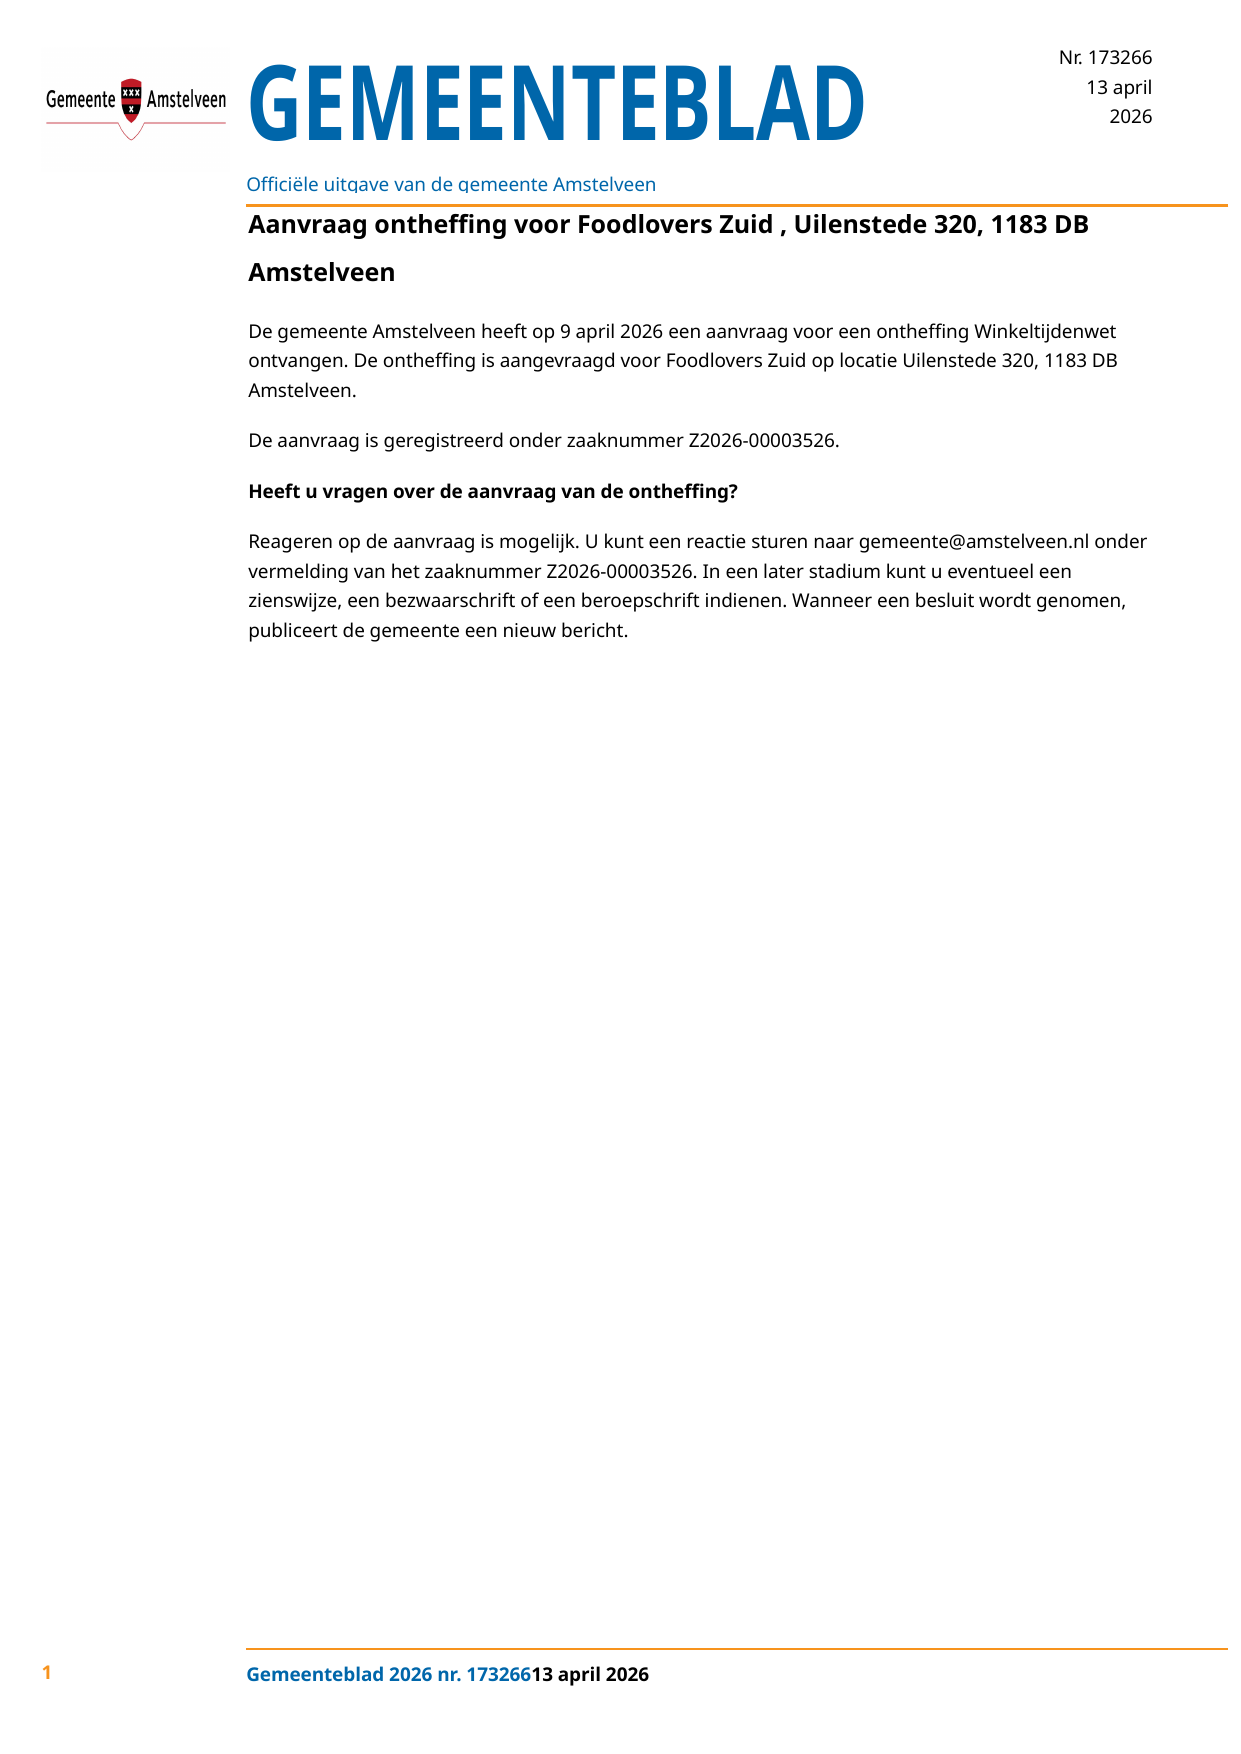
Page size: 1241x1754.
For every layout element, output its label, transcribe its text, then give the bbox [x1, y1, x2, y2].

picture [41, 47, 231, 172]
text Aanvraag ontheffing voor Foodlovers Zuid , Uilenstede 320, 1183 DB Amstelveen [248, 207, 1152, 288]
text Heeft u vragen over de aanvraag van de ontheffing? [248, 478, 1152, 504]
text De aanvraag is geregistreerd onder zaaknummer Z2026-00003526. [248, 427, 1152, 453]
text Reageren op de aanvraag is mogelijk. U kunt een reactie sturen naar gemeente@amstelveen.nl onder vermelding van het zaaknummer Z2026-00003526. In een later stadium kunt u eventueel een zienswijze, een bezwaarschrift of een beroepschrift indienen. Wanneer een besluit wordt genomen, publiceert de gemeente een nieuw bericht. [248, 528, 1152, 643]
text De gemeente Amstelveen heeft op 9 april 2026 een aanvraag voor een ontheffing Winkeltijdenwet ontvangen. De ontheffing is aangevraagd voor Foodlovers Zuid op locatie Uilenstede 320, 1183 DB Amstelveen. [248, 318, 1152, 403]
